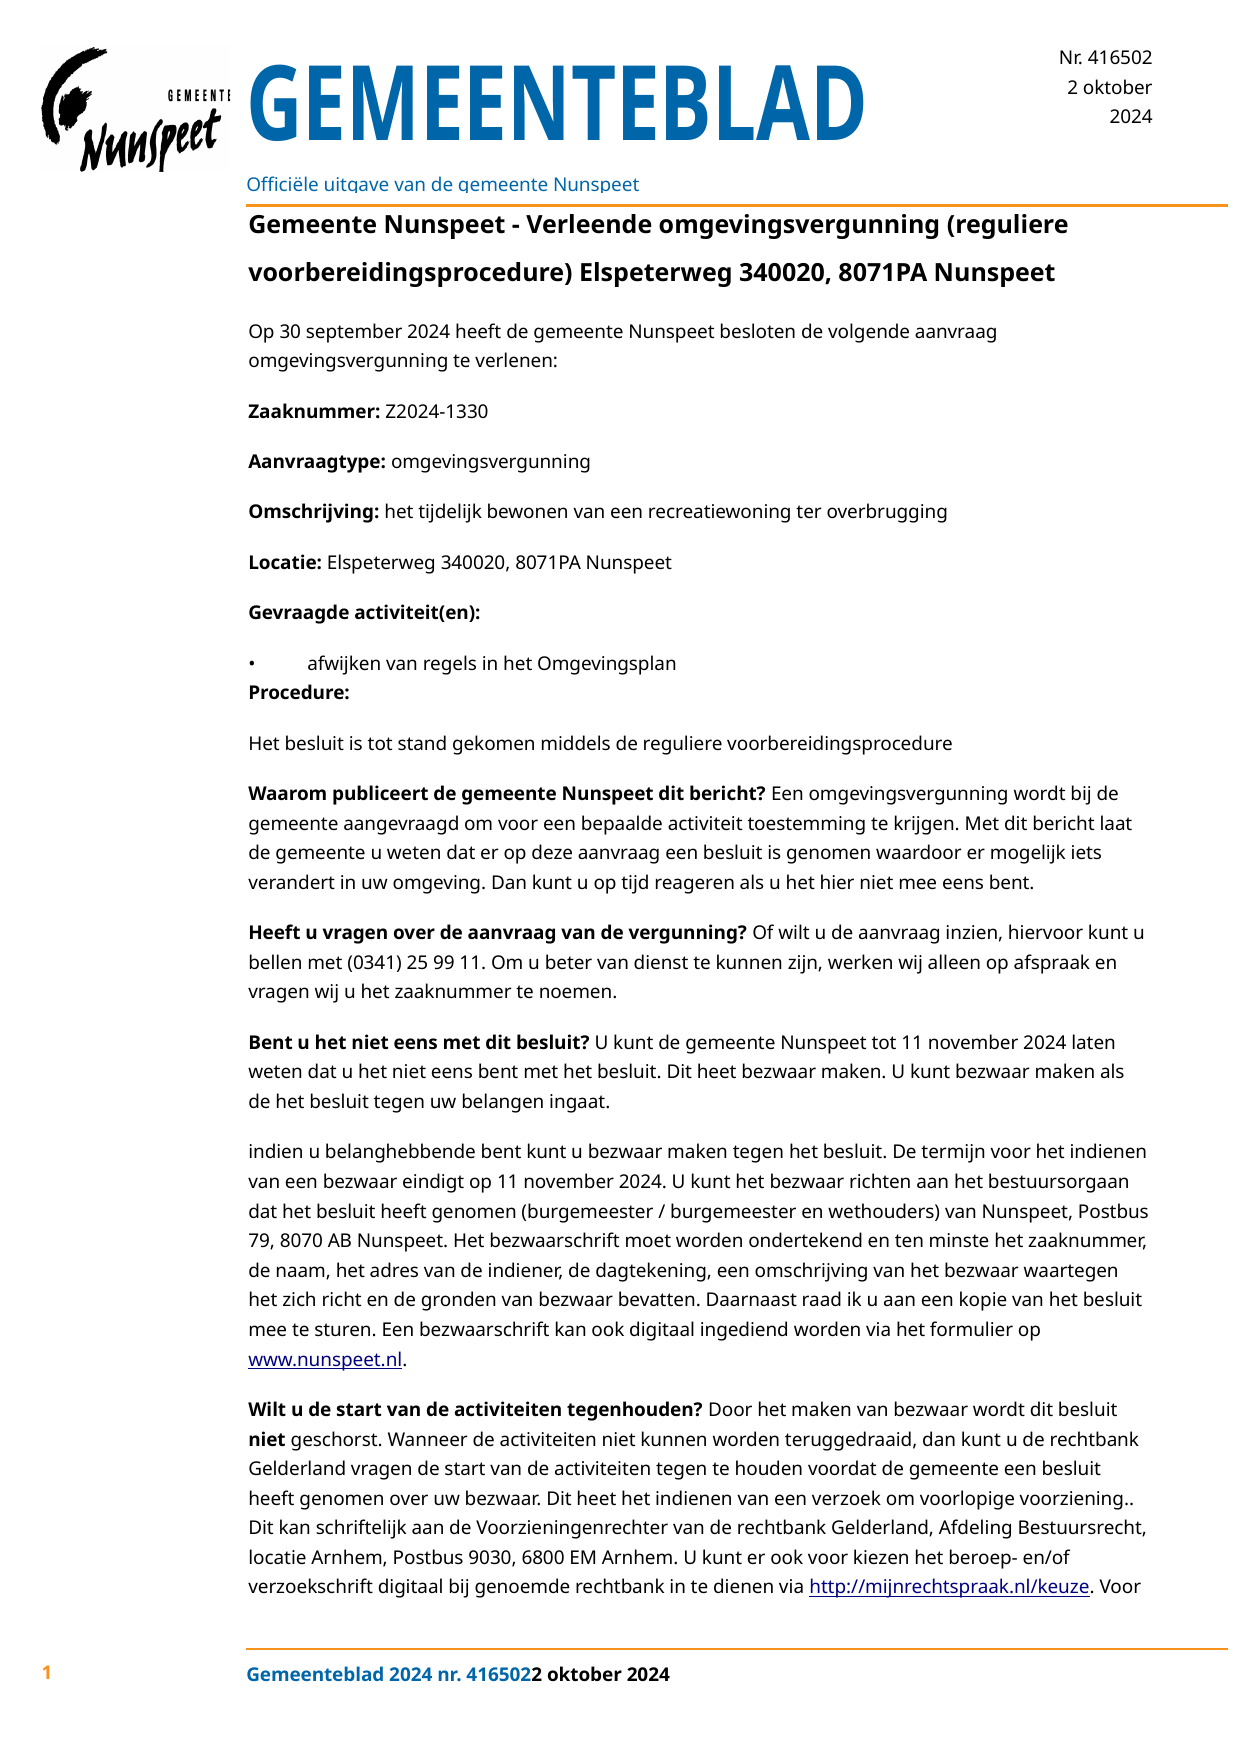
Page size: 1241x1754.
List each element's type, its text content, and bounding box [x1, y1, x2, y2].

text Wilt u de start van de activiteiten tegenhouden? Door het maken van bezwaar wordt dit besluit niet geschorst. Wanneer de activiteiten niet kunnen worden teruggedraaid, dan kunt u de rechtbank Gelderland vragen de start van de activiteiten tegen te houden voordat de gemeente een besluit heeft genomen over uw bezwaar. Dit heet het indienen van een verzoek om voorlopige voorziening.. Dit kan schriftelijk aan de Voorzieningenrechter van de rechtbank Gelderland, Afdeling Bestuursrecht, locatie Arnhem, Postbus 9030, 6800 EM Arnhem. U kunt er ook voor kiezen het beroep- en/of verzoekschrift digitaal bij genoemde rechtbank in te dienen via http://mijnrechtspraak.nl/keuze. Voor [248, 1396, 1152, 1599]
text Heeft u vragen over de aanvraag van de vergunning? Of wilt u de aanvraag inzien, hiervoor kunt u bellen met (0341) 25 99 11. Om u beter van dienst te kunnen zijn, werken wij alleen op afspraak en vragen wij u het zaaknummer te noemen. [248, 919, 1152, 1004]
text Waarom publiceert de gemeente Nunspeet dit bericht? Een omgevingsvergunning wordt bij de gemeente aangevraagd om voor een bepaalde activiteit toestemming te krijgen. Met dit bericht laat de gemeente u weten dat er op deze aanvraag een besluit is genomen waardoor er mogelijk iets verandert in uw omgeving. Dan kunt u op tijd reageren als u het hier niet mee eens bent. [248, 780, 1152, 895]
text Op 30 september 2024 heeft de gemeente Nunspeet besloten de volgende aanvraag omgevingsvergunning te verlenen: [248, 318, 1152, 373]
text Zaaknummer: Z2024-1330 [248, 398, 1152, 424]
text Het besluit is tot stand gekomen middels de reguliere voorbereidingsprocedure [248, 730, 1152, 756]
text Gevraagde activiteit(en): [248, 599, 1152, 625]
text Locatie: Elspeterweg 340020, 8071PA Nunspeet [248, 549, 1152, 575]
text Gemeente Nunspeet - Verleende omgevingsvergunning (reguliere voorbereidingsprocedure) Elspeterweg 340020, 8071PA Nunspeet [248, 207, 1152, 288]
picture [41, 47, 231, 172]
list afwijken van regels in het Omgevingsplan [248, 650, 1152, 676]
text indien u belanghebbende bent kunt u bezwaar maken tegen het besluit. De termijn voor het indienen van een bezwaar eindigt op 11 november 2024. U kunt het bezwaar richten aan het bestuursorgaan dat het besluit heeft genomen (burgemeester / burgemeester en wethouders) van Nunspeet, Postbus 79, 8070 AB Nunspeet. Het bezwaarschrift moet worden ondertekend en ten minste het zaaknummer, de naam, het adres van de indiener, de dagtekening, een omschrijving van het bezwaar waartegen het zich richt en de gronden van bezwaar bevatten. Daarnaast raad ik u aan een kopie van het besluit mee te sturen. Een bezwaarschrift kan ook digitaal ingediend worden via het formulier op www.nunspeet.nl. [248, 1139, 1152, 1372]
text Bent u het niet eens met dit besluit? U kunt de gemeente Nunspeet tot 11 november 2024 laten weten dat u het niet eens bent met het besluit. Dit heet bezwaar maken. U kunt bezwaar maken als de het besluit tegen uw belangen ingaat. [248, 1029, 1152, 1114]
text Aanvraagtype: omgevingsvergunning [248, 448, 1152, 474]
text Procedure: [248, 679, 1152, 705]
text Omschrijving: het tijdelijk bewonen van een recreatiewoning ter overbrugging [248, 499, 1152, 524]
